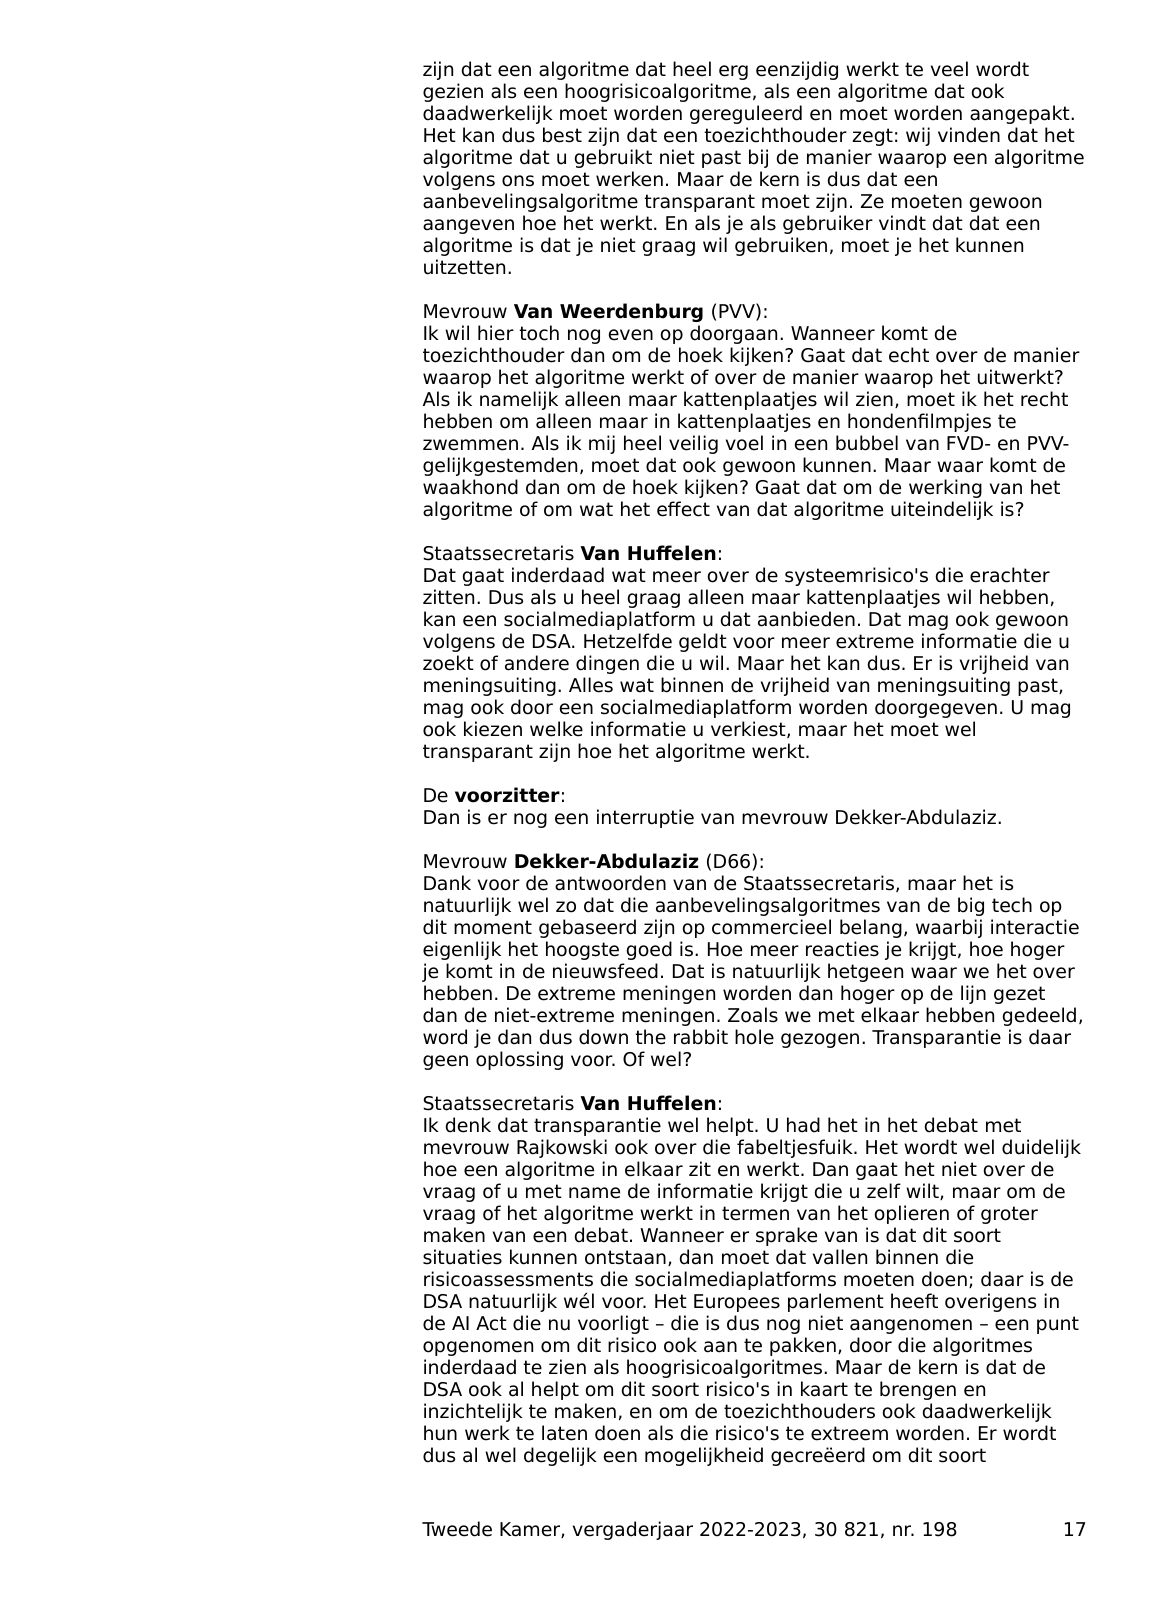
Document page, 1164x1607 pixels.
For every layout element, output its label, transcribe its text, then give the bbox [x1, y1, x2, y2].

text Ik wil hier toch nog even op doorgaan. Wanneer komt de toezichthouder dan om de hoek kijken? Gaat dat echt over de manier waarop het algoritme werkt of over de manier waarop het uitwerkt? Als ik namelijk alleen maar kattenplaatjes wil zien, moet ik het recht hebben om alleen maar in kattenplaatjes en hondenfilmpjes te zwemmen. Als ik mij heel veilig voel in een bubbel van FVD- en PVV-gelijkgestemden, moet dat ook gewoon kunnen. Maar waar komt de waakhond dan om de hoek kijken? Gaat dat om de werking van het algoritme of om wat het effect van dat algoritme uiteindelijk is? [422, 323, 1087, 521]
text Dat gaat inderdaad wat meer over de systeemrisico's die erachter zitten. Dus als u heel graag alleen maar kattenplaatjes wil hebben, kan een socialmediaplatform u dat aanbieden. Dat mag ook gewoon volgens de DSA. Hetzelfde geldt voor meer extreme informatie die u zoekt of andere dingen die u wil. Maar het kan dus. Er is vrijheid van meningsuiting. Alles wat binnen de vrijheid van meningsuiting past, mag ook door een socialmediaplatform worden doorgegeven. U mag ook kiezen welke informatie u verkiest, maar het moet wel transparant zijn hoe het algoritme werkt. [422, 565, 1087, 763]
text Dank voor de antwoorden van de Staatssecretaris, maar het is natuurlijk wel zo dat die aanbevelingsalgoritmes van de big tech op dit moment gebaseerd zijn op commercieel belang, waarbij interactie eigenlijk het hoogste goed is. Hoe meer reacties je krijgt, hoe hoger je komt in de nieuwsfeed. Dat is natuurlijk hetgeen waar we het over hebben. De extreme meningen worden dan hoger op de lijn gezet dan de niet-extreme meningen. Zoals we met elkaar hebben gedeeld, word je dan dus down the rabbit hole gezogen. Transparantie is daar geen oplossing voor. Of wel? [422, 873, 1087, 1071]
text Mevrouw Van Weerdenburg (PVV): [422, 301, 1087, 323]
text De voorzitter: [422, 785, 1087, 807]
text Mevrouw Dekker-Abdulaziz (D66): [422, 851, 1087, 873]
text zijn dat een algoritme dat heel erg eenzijdig werkt te veel wordt gezien als een hoogrisicoalgoritme, als een algoritme dat ook daadwerkelijk moet worden gereguleerd en moet worden aangepakt. Het kan dus best zijn dat een toezichthouder zegt: wij vinden dat het algoritme dat u gebruikt niet past bij de manier waarop een algoritme volgens ons moet werken. Maar de kern is dus dat een aanbevelingsalgoritme transparant moet zijn. Ze moeten gewoon aangeven hoe het werkt. En als je als gebruiker vindt dat dat een algoritme is dat je niet graag wil gebruiken, moet je het kunnen uitzetten. [422, 59, 1087, 279]
text Dan is er nog een interruptie van mevrouw Dekker-Abdulaziz. [422, 807, 1087, 829]
text Staatssecretaris Van Huffelen: [422, 1093, 1087, 1115]
text Staatssecretaris Van Huffelen: [422, 543, 1087, 565]
text Ik denk dat transparantie wel helpt. U had het in het debat met mevrouw Rajkowski ook over die fabeltjesfuik. Het wordt wel duidelijk hoe een algoritme in elkaar zit en werkt. Dan gaat het niet over de vraag of u met name de informatie krijgt die u zelf wilt, maar om de vraag of het algoritme werkt in termen van het oplieren of groter maken van een debat. Wanneer er sprake van is dat dit soort situaties kunnen ontstaan, dan moet dat vallen binnen die risicoassessments die socialmediaplatforms moeten doen; daar is de DSA natuurlijk wél voor. Het Europees parlement heeft overigens in de AI Act die nu voorligt – die is dus nog niet aangenomen – een punt opgenomen om dit risico ook aan te pakken, door die algoritmes inderdaad te zien als hoogrisicoalgoritmes. Maar de kern is dat de DSA ook al helpt om dit soort risico's in kaart te brengen en inzichtelijk te maken, en om de toezichthouders ook daadwerkelijk hun werk te laten doen als die risico's te extreem worden. Er wordt dus al wel degelijk een mogelijkheid gecreëerd om dit soort [422, 1115, 1087, 1467]
